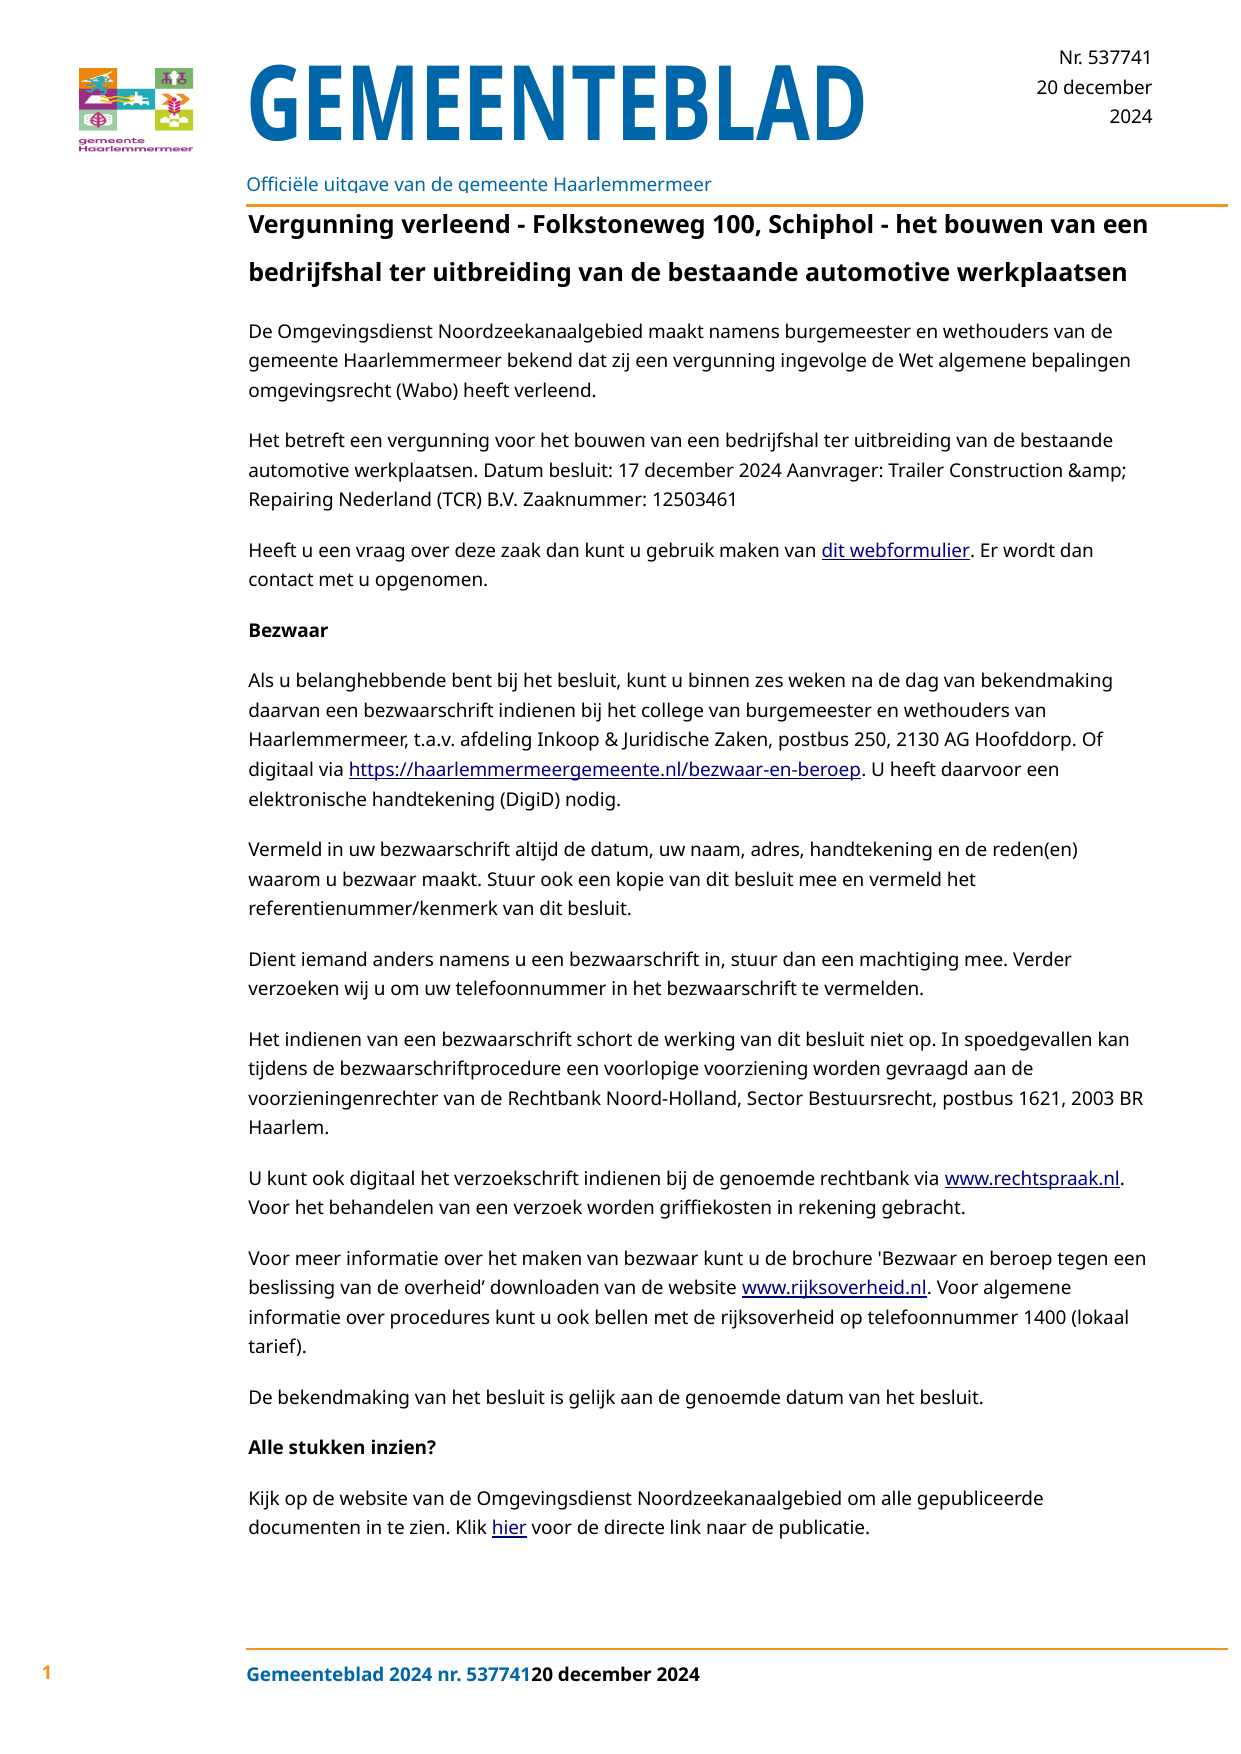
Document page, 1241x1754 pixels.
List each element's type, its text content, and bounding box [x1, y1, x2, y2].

text Heeft u een vraag over deze zaak dan kunt u gebruik maken van dit webformulier. Er wordt dan contact met u opgenomen. [248, 537, 1152, 592]
text Het indienen van een bezwaarschrift schort de werking van dit besluit niet op. In spoedgevallen kan tijdens de bezwaarschriftprocedure een voorlopige voorziening worden gevraagd aan de voorzieningenrechter van de Rechtbank Noord-Holland, Sector Bestuursrecht, postbus 1621, 2003 BR Haarlem. [248, 1026, 1152, 1140]
text Bezwaar [248, 617, 1152, 643]
text Vermeld in uw bezwaarschrift altijd de datum, uw naam, adres, handtekening en de reden(en) waarom u bezwaar maakt. Stuur ook een kopie van dit besluit mee en vermeld het referentienummer/kenmerk van dit besluit. [248, 836, 1152, 921]
text Vergunning verleend - Folkstoneweg 100, Schiphol - het bouwen van een bedrijfshal ter uitbreiding van de bestaande automotive werkplaatsen [248, 207, 1152, 288]
text Voor meer informatie over het maken van bezwaar kunt u de brochure 'Bezwaar en beroep tegen een beslissing van de overheid’ downloaden van de website www.rijksoverheid.nl. Voor algemene informatie over procedures kunt u ook bellen met de rijksoverheid op telefoonnummer 1400 (lokaal tarief). [248, 1245, 1152, 1359]
text U kunt ook digitaal het verzoekschrift indienen bij de genoemde rechtbank via www.rechtspraak.nl. Voor het behandelen van een verzoek worden griffiekosten in rekening gebracht. [248, 1165, 1152, 1220]
picture [41, 47, 231, 172]
text Alle stukken inzien? [248, 1434, 1152, 1460]
text De bekendmaking van het besluit is gelijk aan de genoemde datum van het besluit. [248, 1384, 1152, 1410]
text Als u belanghebbende bent bij het besluit, kunt u binnen zes weken na de dag van bekendmaking daarvan een bezwaarschrift indienen bij het college van burgemeester en wethouders van Haarlemmermeer, t.a.v. afdeling Inkoop & Juridische Zaken, postbus 250, 2130 AG Hoofddorp. Of digitaal via https://haarlemmermeergemeente.nl/bezwaar-en-beroep. U heeft daarvoor een elektronische handtekening (DigiD) nodig. [248, 667, 1152, 812]
text Het betreft een vergunning voor het bouwen van een bedrijfshal ter uitbreiding van de bestaande automotive werkplaatsen. Datum besluit: 17 december 2024 Aanvrager: Trailer Construction &amp; Repairing Nederland (TCR) B.V. Zaaknummer: 12503461 [248, 427, 1152, 512]
text Dient iemand anders namens u een bezwaarschrift in, stuur dan een machtiging mee. Verder verzoeken wij u om uw telefoonnummer in het bezwaarschrift te vermelden. [248, 946, 1152, 1001]
text De Omgevingsdienst Noordzeekanaalgebied maakt namens burgemeester en wethouders van de gemeente Haarlemmermeer bekend dat zij een vergunning ingevolge de Wet algemene bepalingen omgevingsrecht (Wabo) heeft verleend. [248, 318, 1152, 403]
text Kijk op de website van de Omgevingsdienst Noordzeekanaalgebied om alle gepubliceerde documenten in te zien. Klik hier voor de directe link naar de publicatie. [248, 1485, 1152, 1540]
